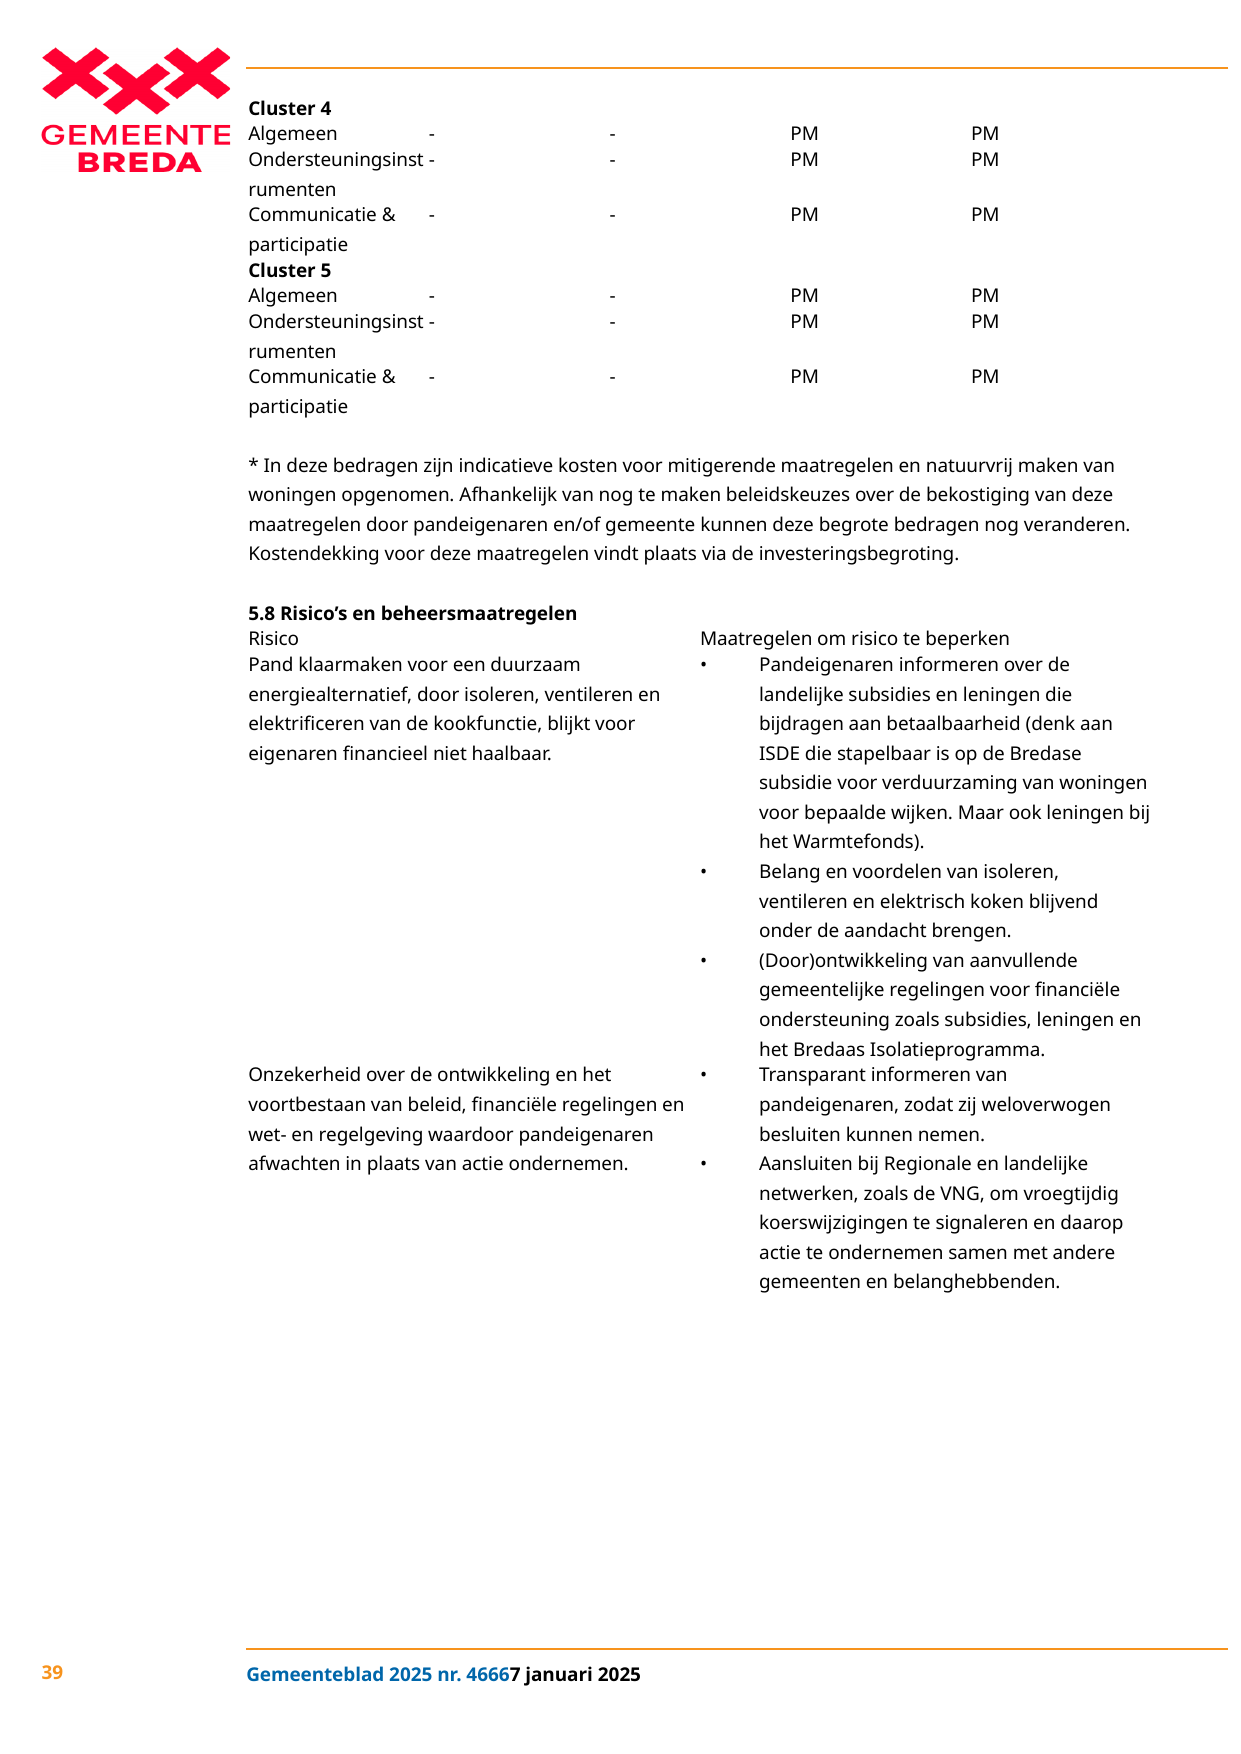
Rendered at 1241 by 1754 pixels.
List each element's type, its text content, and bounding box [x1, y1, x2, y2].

table_cell PM [971, 283, 1152, 308]
table_cell Onzekerheid over de ontwikkeling en het voortbestaan van beleid, financiële regelingen en wet- en regelgeving waardoor pandeigenaren afwachten in plaats van actie ondernemen. [248, 1062, 700, 1294]
table_cell PM [971, 202, 1152, 257]
text Kostendekking voor deze maatregelen vindt plaats via de investeringsbegroting. [248, 541, 1152, 566]
text 5.8 Risico’s en beheersmaatregelen [248, 600, 1152, 625]
table_cell Ondersteuningsinstrumenten [248, 308, 429, 364]
table_cell [609, 257, 790, 283]
table_cell - [429, 146, 609, 202]
table_cell PM [971, 364, 1152, 419]
table_cell [790, 257, 971, 283]
table_cell PM [790, 146, 971, 202]
table_cell Pand klaarmaken voor een duurzaam energiealternatief, door isoleren, ventileren en elektrificeren van de kookfunctie, blijkt voor eigenaren financieel niet haalbaar. [248, 651, 700, 1062]
table_cell - [609, 146, 790, 202]
table_header Maatregelen om risico te beperken [700, 626, 1152, 651]
table_cell Pandeigenaren informeren over de landelijke subsidies en leningen die bijdragen aan betaalbaarheid (denk aan ISDE die stapelbaar is op de Bredase subsidie voor verduurzaming van woningen voor bepaalde wijken. Maar ook leningen bij het Warmtefonds). Belang en voordelen van isoleren, ventileren en elektrisch koken blijvend onder de aandacht brengen. (Door)ontwikkeling van aanvullende gemeentelijke regelingen voor financiële ondersteuning zoals subsidies, leningen en het Bredaas Isolatieprogramma. [700, 651, 1152, 1062]
table_cell [429, 95, 609, 121]
table_cell [971, 257, 1152, 283]
table_cell - [609, 308, 790, 364]
table_cell - [609, 121, 790, 146]
table_cell Algemeen [248, 121, 429, 146]
table_cell PM [790, 202, 971, 257]
table_cell PM [971, 146, 1152, 202]
table_cell Cluster 5 [248, 257, 429, 283]
table_header Risico [248, 626, 700, 651]
table_cell - [429, 308, 609, 364]
table_cell PM [971, 121, 1152, 146]
table_cell [609, 95, 790, 121]
table_cell Transparant informeren van pandeigenaren, zodat zij weloverwogen besluiten kunnen nemen. Aansluiten bij Regionale en landelijke netwerken, zoals de VNG, om vroegtijdig koerswijzigingen te signaleren en daarop actie te ondernemen samen met andere gemeenten en belanghebbenden. [700, 1062, 1152, 1294]
table_cell Communicatie & participatie [248, 364, 429, 419]
table_cell PM [790, 283, 971, 308]
table_cell PM [790, 364, 971, 419]
table_cell - [609, 283, 790, 308]
table_cell PM [790, 121, 971, 146]
table_cell - [429, 121, 609, 146]
table_cell Communicatie & participatie [248, 202, 429, 257]
table_cell Algemeen [248, 283, 429, 308]
table_cell - [609, 364, 790, 419]
table_cell - [429, 283, 609, 308]
table_cell [790, 95, 971, 121]
table_cell [971, 95, 1152, 121]
text * In deze bedragen zijn indicatieve kosten voor mitigerende maatregelen en natuurvrij maken van woningen opgenomen. Afhankelijk van nog te maken beleidskeuzes over de bekostiging van deze maatregelen door pandeigenaren en/of gemeente kunnen deze begrote bedragen nog veranderen. [248, 452, 1152, 537]
table_cell - [609, 202, 790, 257]
table_cell - [429, 202, 609, 257]
table_cell [429, 257, 609, 283]
picture [41, 47, 231, 172]
table_cell PM [971, 308, 1152, 364]
table_cell Ondersteuningsinstrumenten [248, 146, 429, 202]
table_cell PM [790, 308, 971, 364]
table_cell Cluster 4 [248, 95, 429, 121]
table_cell - [429, 364, 609, 419]
